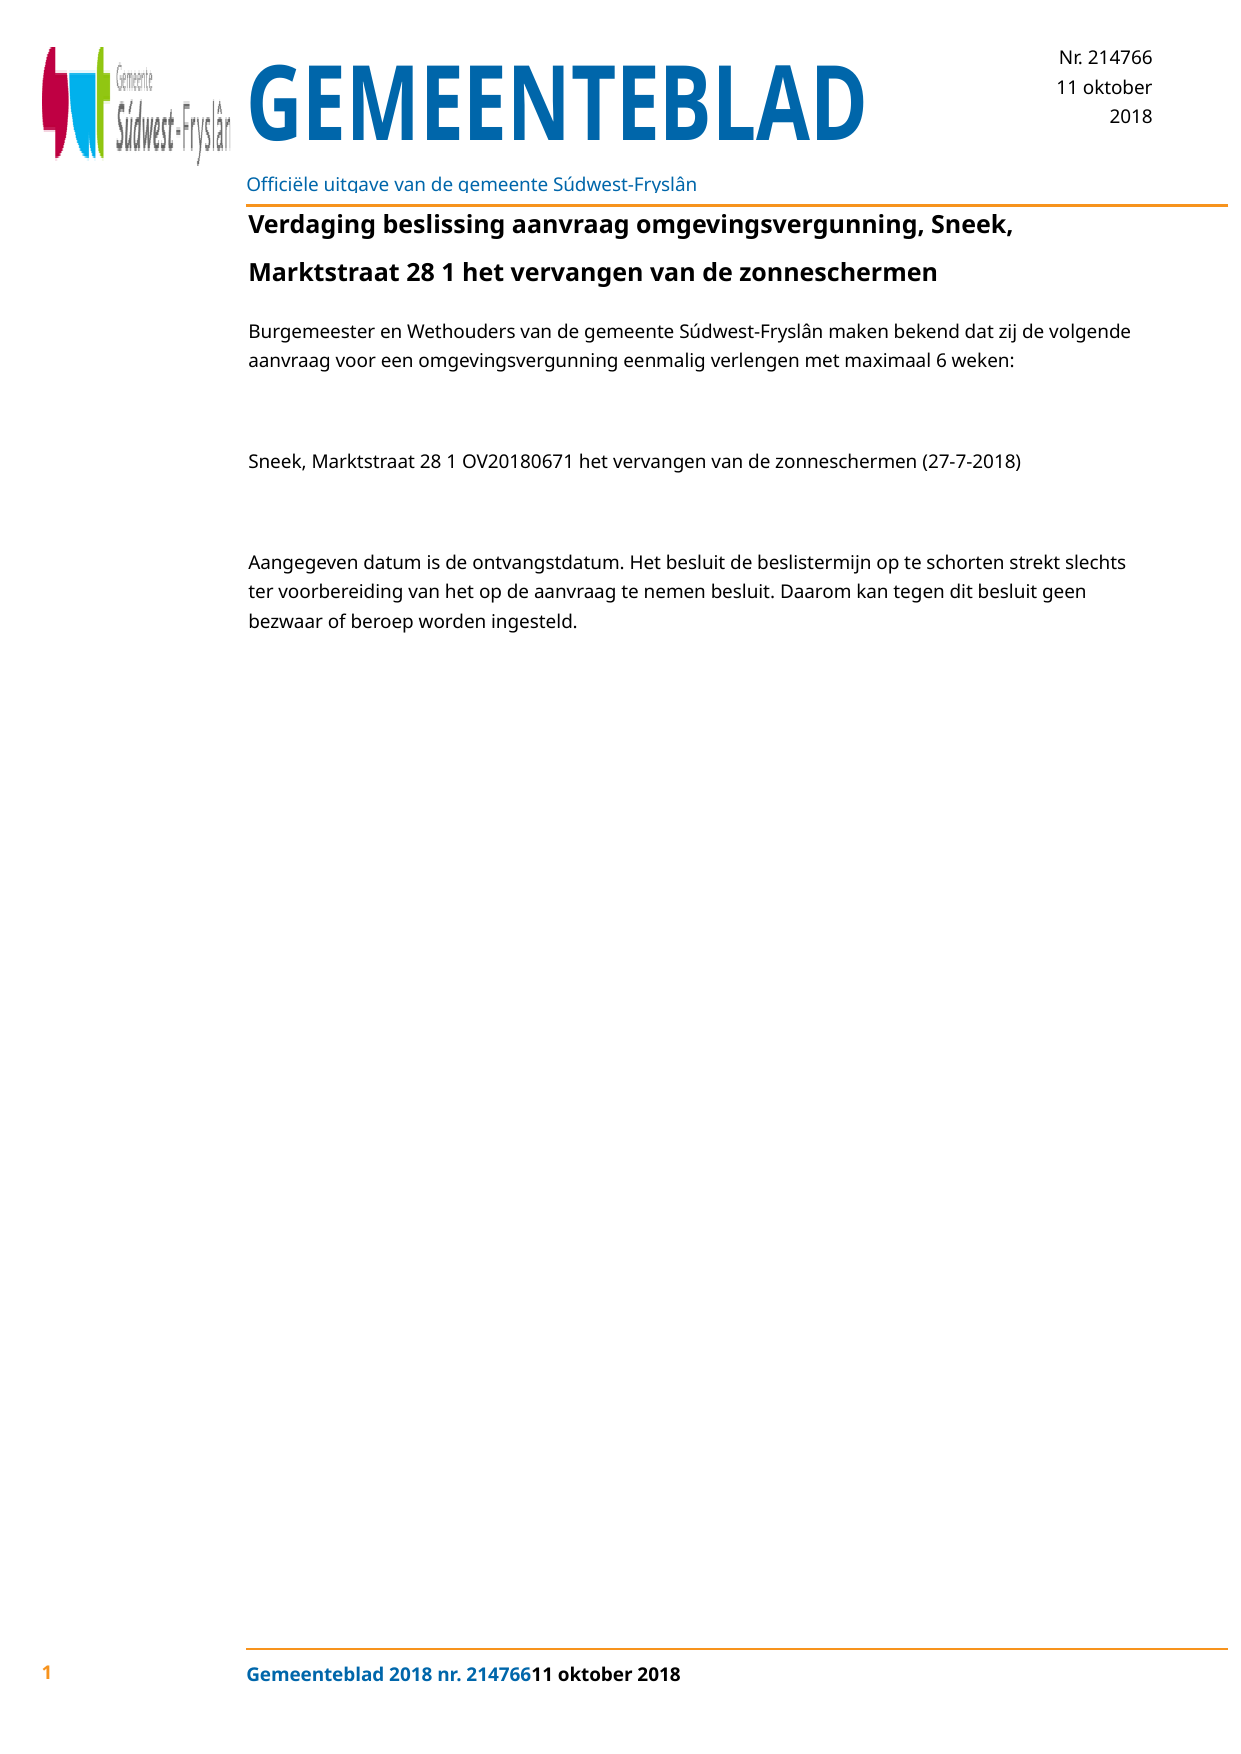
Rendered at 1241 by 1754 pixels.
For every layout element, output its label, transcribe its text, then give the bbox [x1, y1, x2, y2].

text Burgemeester en Wethouders van de gemeente Súdwest-Fryslân maken bekend dat zij de volgende aanvraag voor een omgevingsvergunning eenmalig verlengen met maximaal 6 weken: [248, 318, 1152, 373]
text Sneek, Marktstraat 28 1 OV20180671 het vervangen van de zonneschermen (27-7-2018) [248, 448, 1152, 474]
text Aangegeven datum is de ontvangstdatum. Het besluit de beslistermijn op te schorten strekt slechts ter voorbereiding van het op de aanvraag te nemen besluit. Daarom kan tegen dit besluit geen bezwaar of beroep worden ingesteld. [248, 549, 1152, 634]
text Verdaging beslissing aanvraag omgevingsvergunning, Sneek, Marktstraat 28 1 het vervangen van de zonneschermen [248, 207, 1152, 288]
picture [41, 47, 231, 172]
